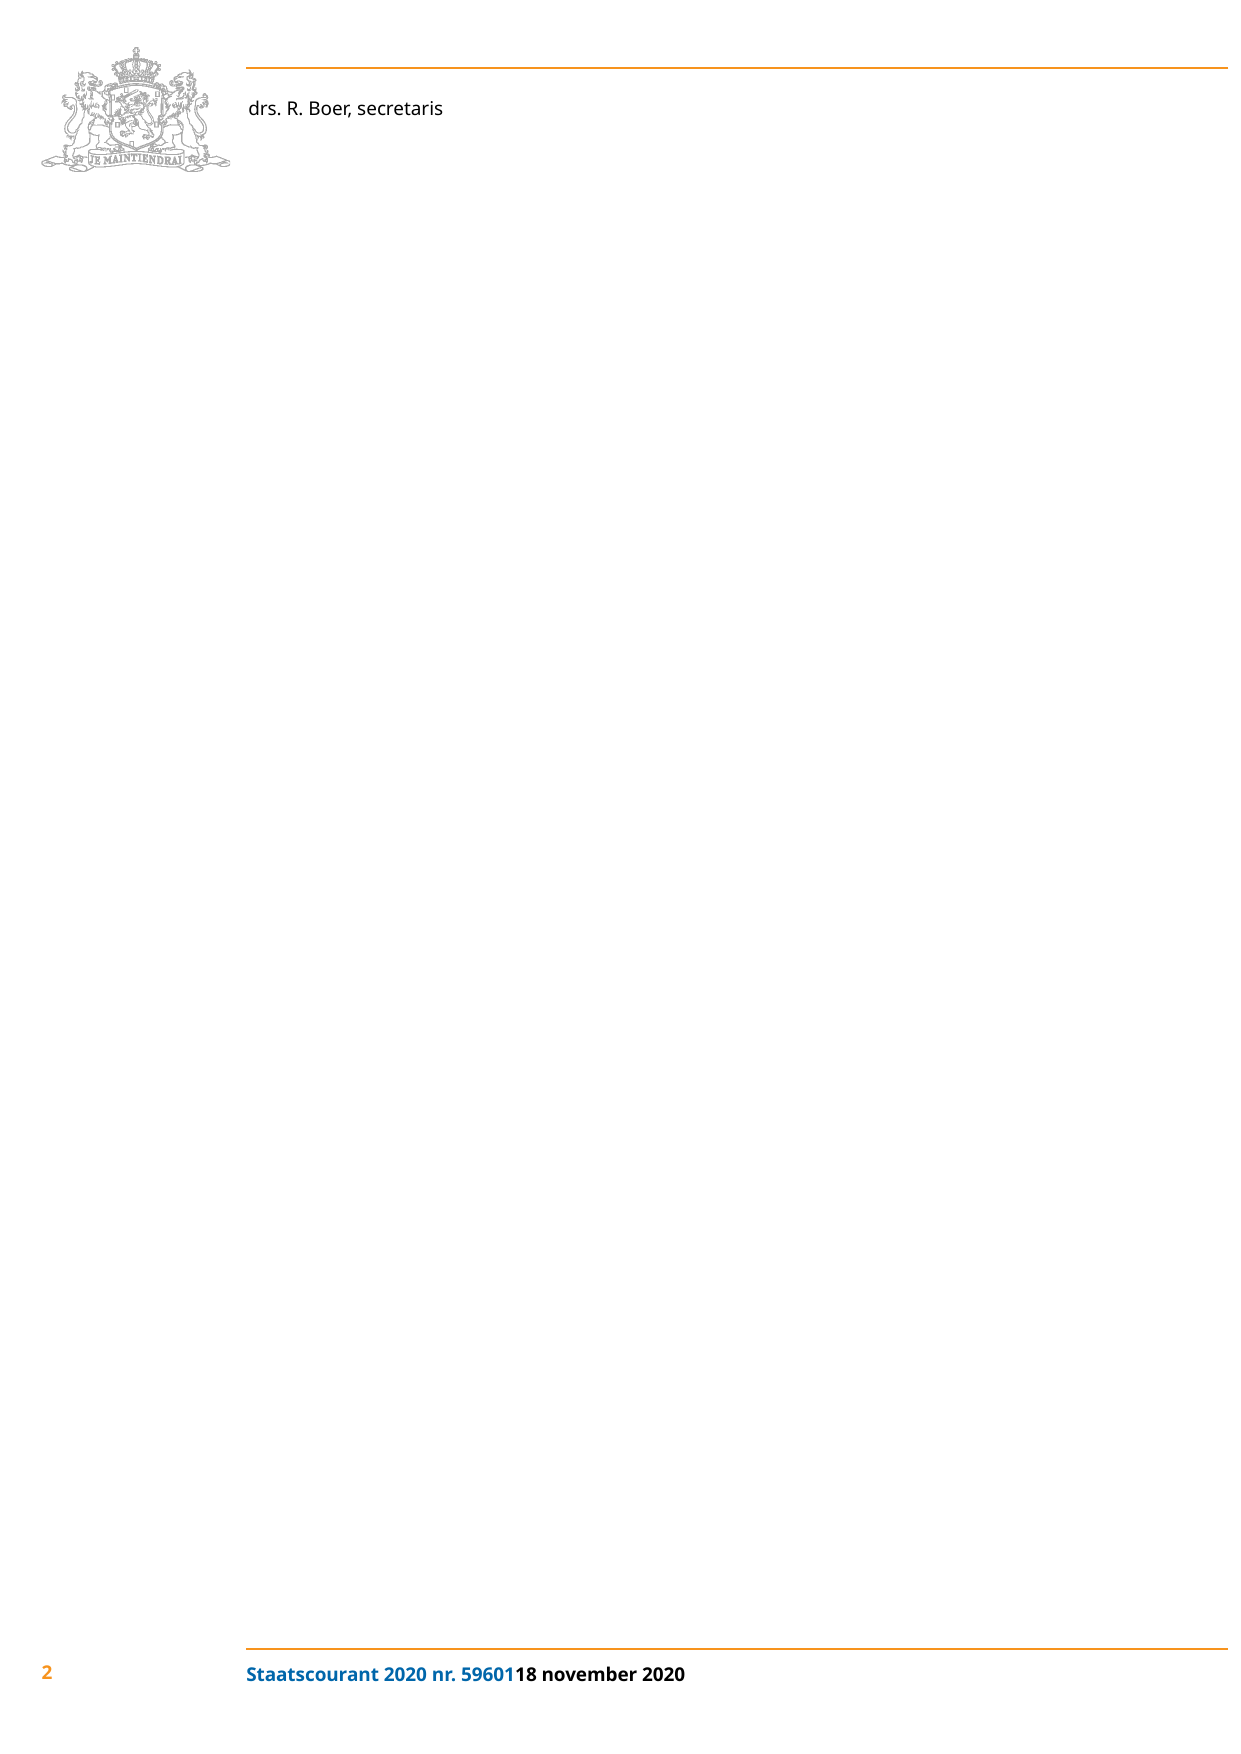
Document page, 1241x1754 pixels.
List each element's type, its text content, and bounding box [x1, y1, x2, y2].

text drs. R. Boer, secretaris [248, 95, 1152, 121]
picture [41, 47, 231, 172]
